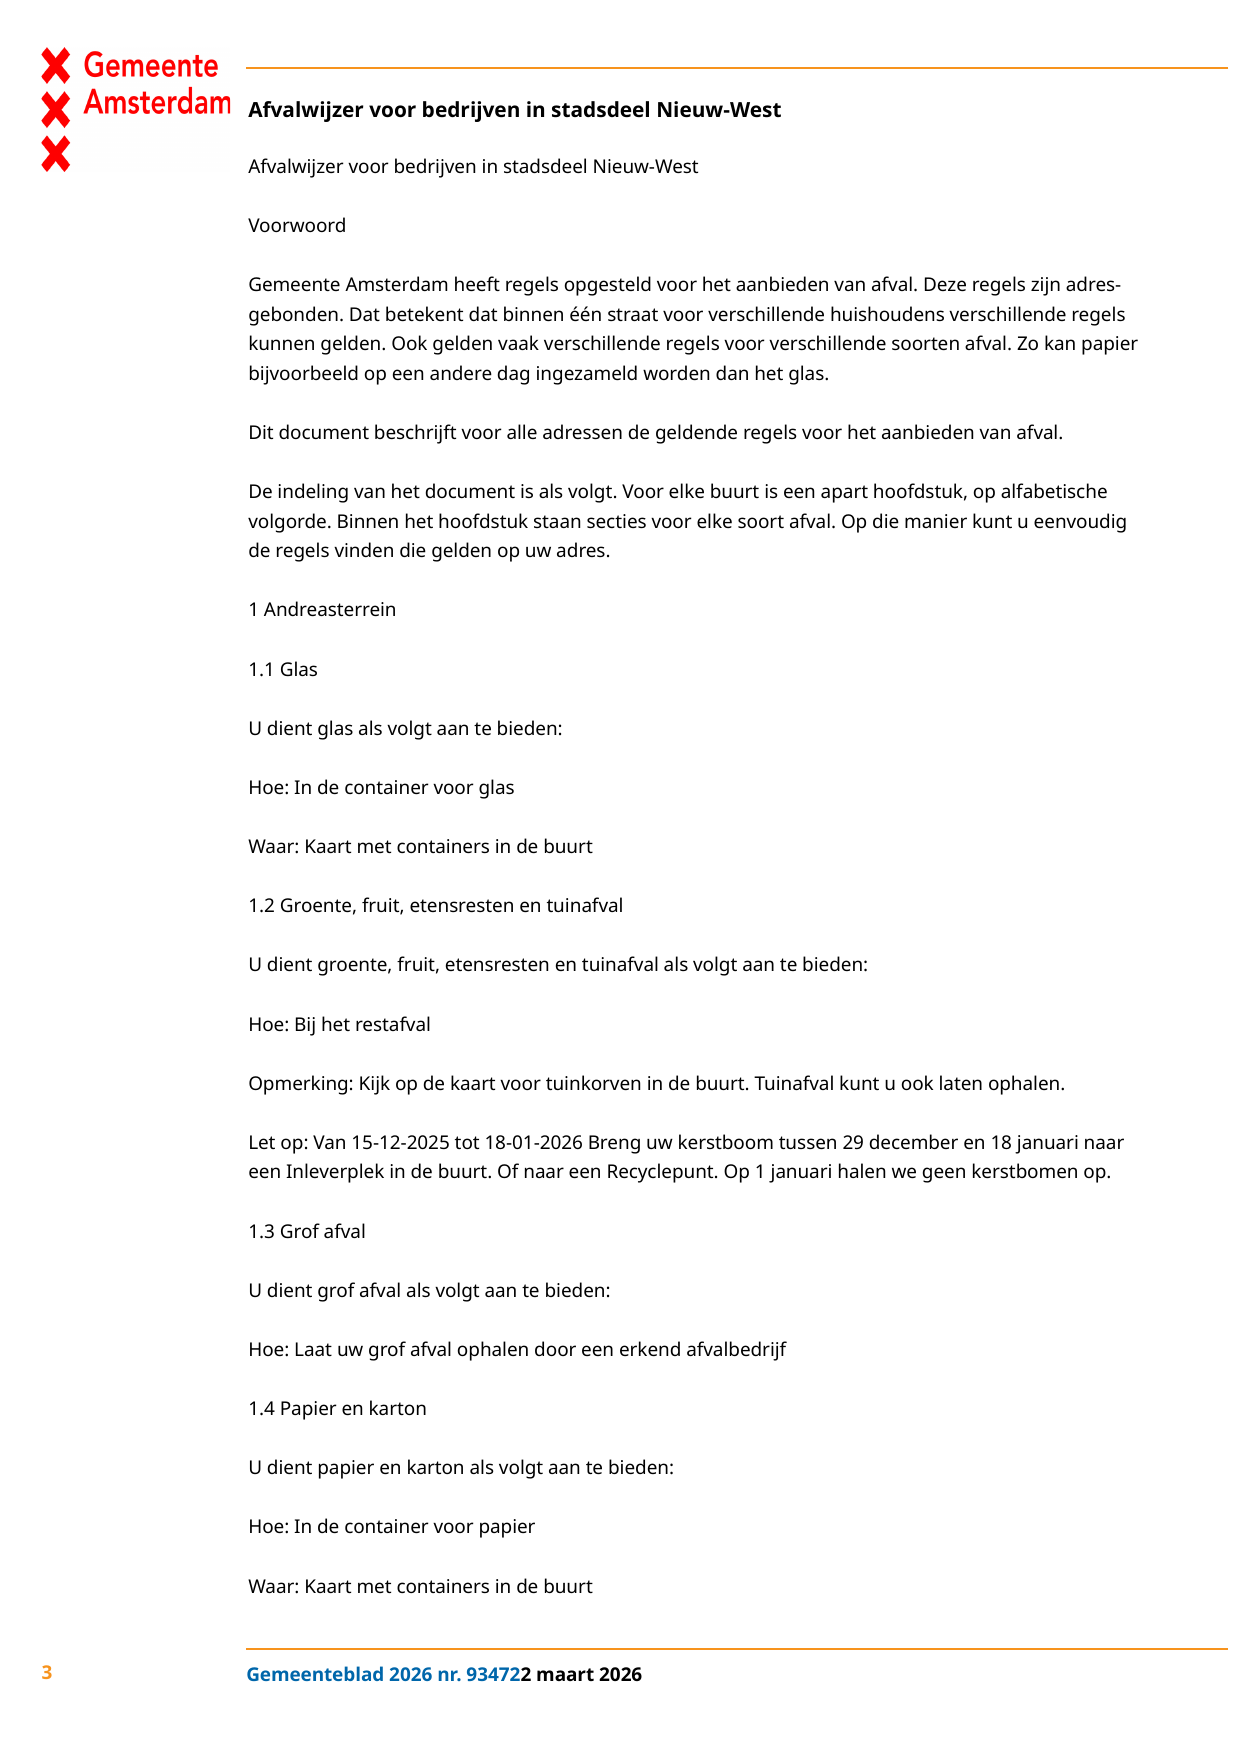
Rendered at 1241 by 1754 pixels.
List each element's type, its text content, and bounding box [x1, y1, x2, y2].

text Opmerking: Kijk op de kaart voor tuinkorven in de buurt. Tuinafval kunt u ook laten ophalen. [248, 1070, 1152, 1096]
text Dit document beschrijft voor alle adressen de geldende regels voor het aanbieden van afval. [248, 419, 1152, 445]
text U dient glas als volgt aan te bieden: [248, 715, 1152, 741]
text U dient groente, fruit, etensresten en tuinafval als volgt aan te bieden: [248, 952, 1152, 977]
text Gemeente Amsterdam heeft regels opgesteld voor het aanbieden van afval. Deze regels zijn adres-gebonden. Dat betekent dat binnen één straat voor verschillende huishoudens verschillende regels kunnen gelden. Ook gelden vaak verschillende regels voor verschillende soorten afval. Zo kan papier bijvoorbeeld op een andere dag ingezameld worden dan het glas. [248, 271, 1152, 386]
text 1 Andreasterrein [248, 597, 1152, 622]
text 1.2 Groente, fruit, etensresten en tuinafval [248, 892, 1152, 918]
text U dient papier en karton als volgt aan te bieden: [248, 1454, 1152, 1480]
text U dient grof afval als volgt aan te bieden: [248, 1277, 1152, 1303]
text 1.1 Glas [248, 656, 1152, 682]
text Waar: Kaart met containers in de buurt [248, 1573, 1152, 1599]
text Hoe: Laat uw grof afval ophalen door een erkend afvalbedrijf [248, 1336, 1152, 1362]
text Afvalwijzer voor bedrijven in stadsdeel Nieuw-West [248, 95, 1152, 123]
text 1.3 Grof afval [248, 1218, 1152, 1244]
picture [41, 47, 231, 172]
text Hoe: Bij het restafval [248, 1011, 1152, 1037]
text Voorwoord [248, 212, 1152, 238]
text De indeling van het document is als volgt. Voor elke buurt is een apart hoofdstuk, op alfabetische volgorde. Binnen het hoofdstuk staan secties voor elke soort afval. Op die manier kunt u eenvoudig de regels vinden die gelden op uw adres. [248, 478, 1152, 563]
text Afvalwijzer voor bedrijven in stadsdeel Nieuw-West [248, 153, 1152, 179]
text Hoe: In de container voor papier [248, 1514, 1152, 1539]
text 1.4 Papier en karton [248, 1395, 1152, 1421]
text Let op: Van 15-12-2025 tot 18-01-2026 Breng uw kerstboom tussen 29 december en 18 januari naar een Inleverplek in de buurt. Of naar een Recyclepunt. Op 1 januari halen we geen kerstbomen op. [248, 1129, 1152, 1184]
text Hoe: In de container voor glas [248, 774, 1152, 800]
text Waar: Kaart met containers in de buurt [248, 833, 1152, 859]
